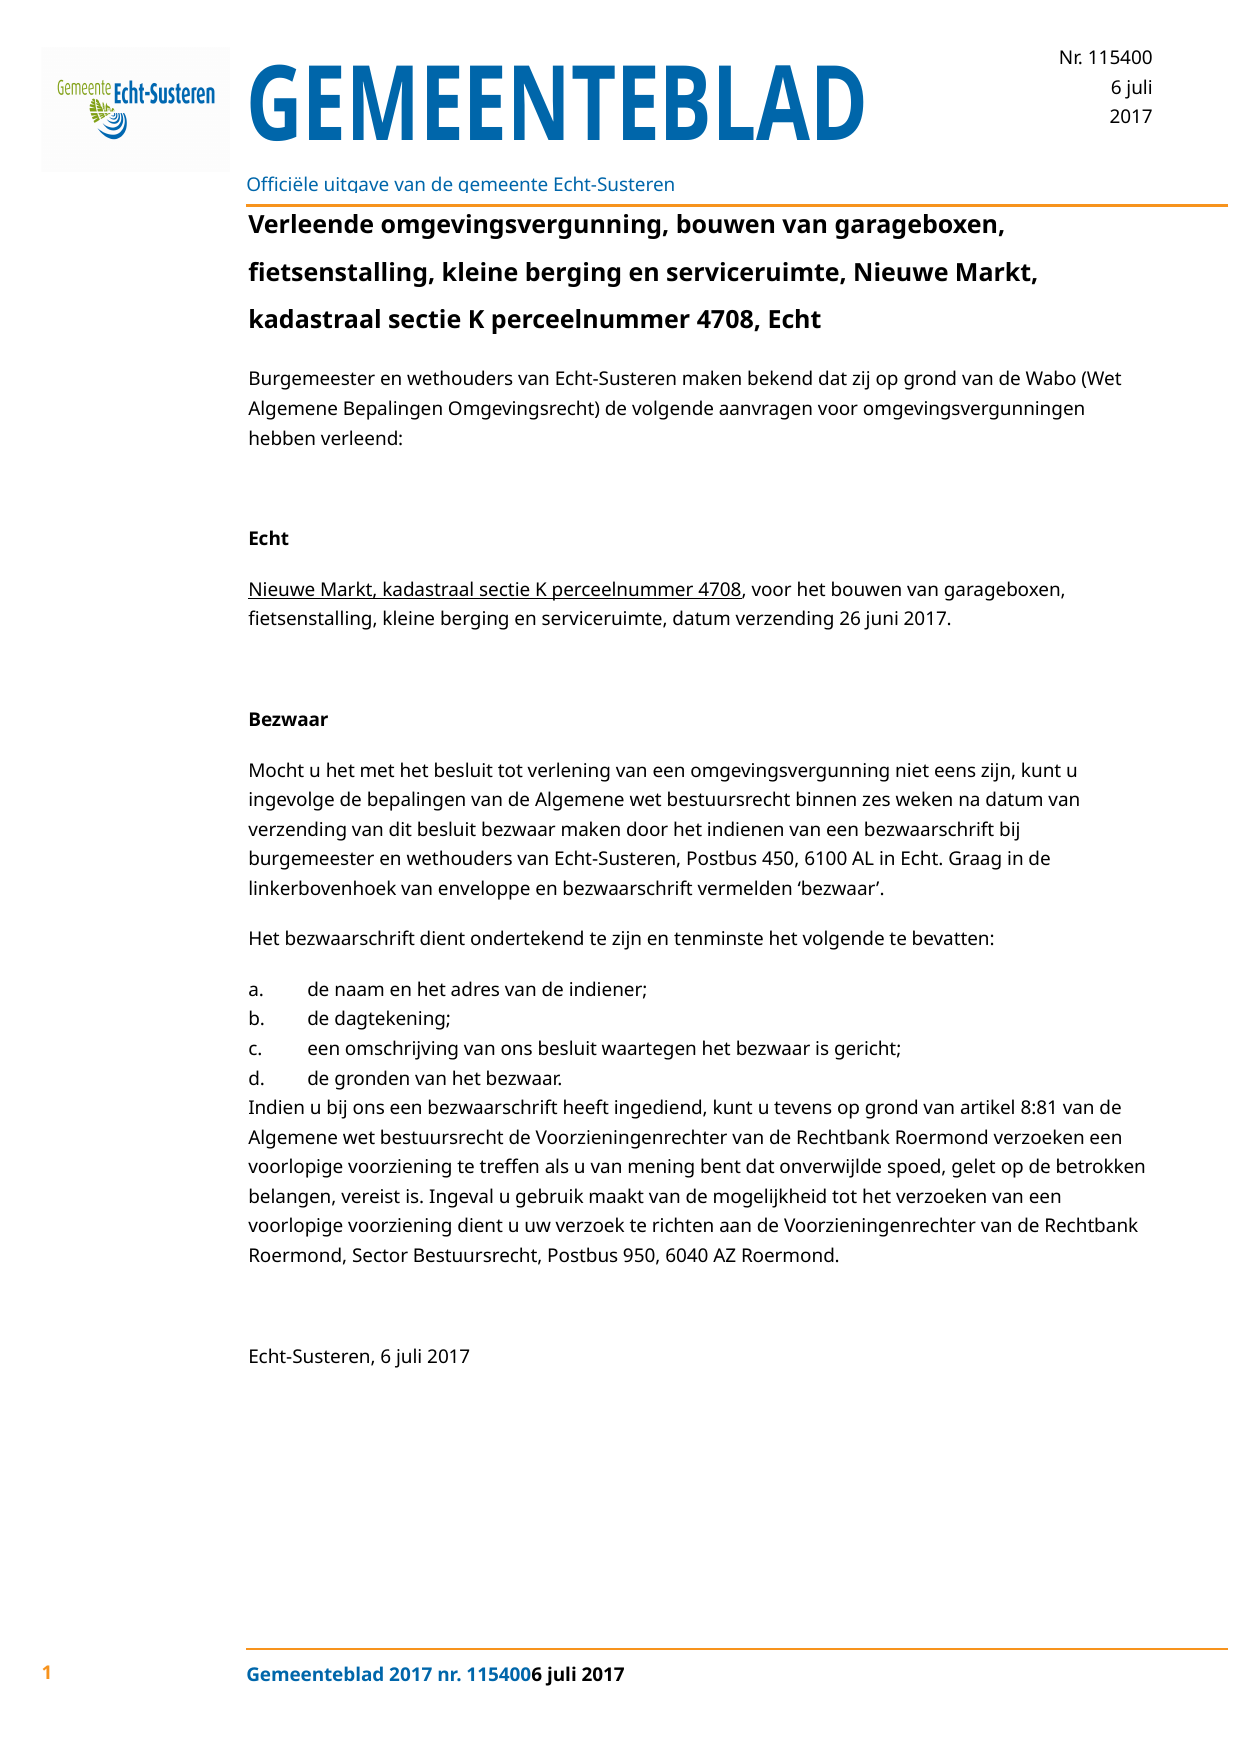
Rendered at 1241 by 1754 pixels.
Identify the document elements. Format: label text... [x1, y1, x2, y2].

text Indien u bij ons een bezwaarschrift heeft ingediend, kunt u tevens op grond van artikel 8:81 van de Algemene wet bestuursrecht de Voorzieningenrechter van de Rechtbank Roermond verzoeken een voorlopige voorziening te treffen als u van mening bent dat onverwijlde spoed, gelet op de betrokken belangen, vereist is. Ingeval u gebruik maakt van de mogelijkheid tot het verzoeken van een voorlopige voorziening dient u uw verzoek te richten aan de Voorzieningenrechter van de Rechtbank Roermond, Sector Bestuursrecht, Postbus 950, 6040 AZ Roermond. [248, 1094, 1152, 1268]
text Mocht u het met het besluit tot verlening van een omgevingsvergunning niet eens zijn, kunt u ingevolge de bepalingen van de Algemene wet bestuursrecht binnen zes weken na datum van verzending van dit besluit bezwaar maken door het indienen van een bezwaarschrift bij burgemeester en wethouders van Echt-Susteren, Postbus 450, 6100 AL in Echt. Graag in de linkerbovenhoek van enveloppe en bezwaarschrift vermelden ‘bezwaar’. [248, 757, 1152, 901]
text Het bezwaarschrift dient ondertekend te zijn en tenminste het volgende te bevatten: [248, 926, 1152, 951]
text Echt [248, 526, 1152, 551]
list de naam en het adres van de indiener; [248, 976, 1152, 1002]
text Verleende omgevingsvergunning, bouwen van garageboxen, fietsenstalling, kleine berging en serviceruimte, Nieuwe Markt, kadastraal sectie K perceelnummer 4708, Echt [248, 207, 1152, 336]
list een omschrijving van ons besluit waartegen het bezwaar is gericht; [248, 1035, 1152, 1061]
text Nieuwe Markt, kadastraal sectie K perceelnummer 4708, voor het bouwen van garageboxen, fietsenstalling, kleine berging en serviceruimte, datum verzending 26 juni 2017. [248, 576, 1152, 631]
list de gronden van het bezwaar. [248, 1065, 1152, 1090]
list de dagtekening; [248, 1006, 1152, 1031]
text Bezwaar [248, 706, 1152, 732]
text Echt-Susteren, 6 juli 2017 [248, 1343, 1152, 1369]
picture [41, 47, 231, 172]
text Burgemeester en wethouders van Echt-Susteren maken bekend dat zij op grond van de Wabo (Wet Algemene Bepalingen Omgevingsrecht) de volgende aanvragen voor omgevingsvergunningen hebben verleend: [248, 366, 1152, 450]
